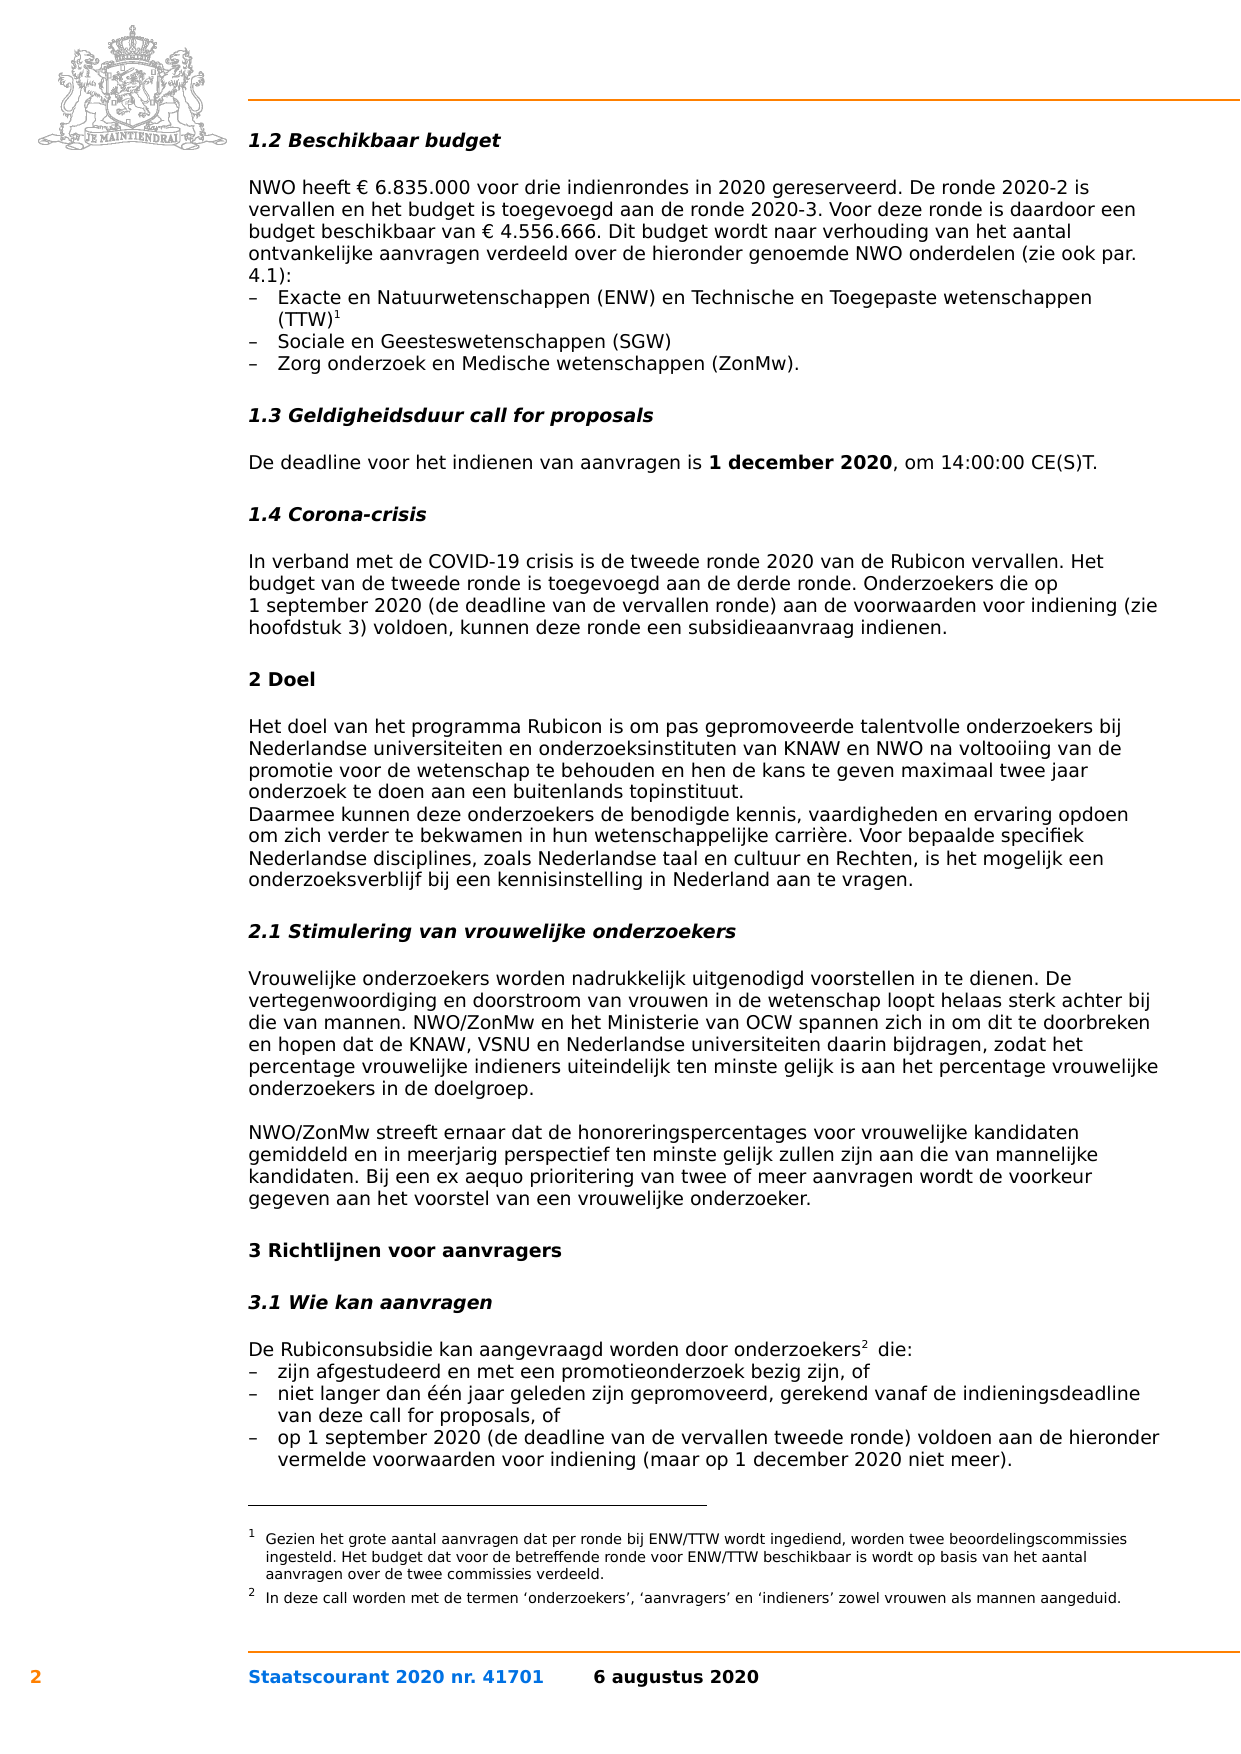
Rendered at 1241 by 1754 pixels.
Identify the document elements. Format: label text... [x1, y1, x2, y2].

text – Exacte en Natuurwetenschappen (ENW) en Technische en Toegepaste wetenschappen (TTW) [248, 287, 1163, 331]
text In deze call worden met de termen ‘onderzoekers’, ‘aanvragers’ en ‘indieners’ zowel vrouwen als mannen aangeduid. [248, 1586, 1163, 1608]
subtitle 1.2 Beschikbaar budget [248, 130, 1163, 152]
subtitle 2 Doel [248, 668, 1163, 691]
text NWO heeft € 6.835.000 voor drie indienrondes in 2020 gereserveerd. De ronde 2020-2 is vervallen en het budget is toegevoegd aan de ronde 2020-3. Voor deze ronde is daardoor een budget beschikbaar van € 4.556.666. Dit budget wordt naar verhouding van het aantal ontvankelijke aanvragen verdeeld over de hieronder genoemde NWO onderdelen (zie ook par. 4.1): [248, 177, 1163, 287]
text In verband met de COVID-19 crisis is de tweede ronde 2020 van de Rubicon vervallen. Het budget van de tweede ronde is toegevoegd aan de derde ronde. Onderzoekers die op 1 september 2020 (de deadline van de vervallen ronde) aan de voorwaarden voor indiening (zie hoofdstuk 3) voldoen, kunnen deze ronde een subsidieaanvraag indienen. [248, 551, 1163, 638]
text Daarmee kunnen deze onderzoekers de benodigde kennis, vaardigheden en ervaring opdoen om zich verder te bekwamen in hun wetenschappelijke carrière. Voor bepaalde specifiek Nederlandse disciplines, zoals Nederlandse taal en cultuur en Rechten, is het mogelijk een onderzoeksverblijf bij een kennisinstelling in Nederland aan te vragen. [248, 803, 1163, 891]
subtitle 3.1 Wie kan aanvragen [248, 1292, 1163, 1314]
subtitle 1.3 Geldigheidsduur call for proposals [248, 405, 1163, 427]
text – zijn afgestudeerd en met een promotieonderzoek bezig zijn, of [248, 1361, 1163, 1383]
text Gezien het grote aantal aanvragen dat per ronde bij ENW/TTW wordt ingediend, worden twee beoordelingscommissies ingesteld. Het budget dat voor de betreffende ronde voor ENW/TTW beschikbaar is wordt op basis van het aantal aanvragen over de twee commissies verdeeld. [248, 1527, 1163, 1583]
subtitle 3 Richtlijnen voor aanvragers [248, 1240, 1163, 1262]
text – op 1 september 2020 (de deadline van de vervallen tweede ronde) voldoen aan de hieronder vermelde voorwaarden voor indiening (maar op 1 december 2020 niet meer). [248, 1427, 1163, 1471]
text – niet langer dan één jaar geleden zijn gepromoveerd, gerekend vanaf de indieningsdeadline van deze call for proposals, of [248, 1383, 1163, 1427]
text De Rubiconsubsidie kan aangevraagd worden door onderzoekers die: [248, 1339, 1163, 1361]
text NWO/ZonMw streeft ernaar dat de honoreringspercentages voor vrouwelijke kandidaten gemiddeld en in meerjarig perspectief ten minste gelijk zullen zijn aan die van mannelijke kandidaten. Bij een ex aequo prioritering van twee of meer aanvragen wordt de voorkeur gegeven aan het voorstel van een vrouwelijke onderzoeker. [248, 1122, 1163, 1210]
subtitle 1.4 Corona-crisis [248, 504, 1163, 526]
picture [38, 25, 227, 150]
text Het doel van het programma Rubicon is om pas gepromoveerde talentvolle onderzoekers bij Nederlandse universiteiten en onderzoeksinstituten van KNAW en NWO na voltooiing van de promotie voor de wetenschap te behouden en hen de kans te geven maximaal twee jaar onderzoek te doen aan een buitenlands topinstituut. [248, 716, 1163, 803]
text – Sociale en Geesteswetenschappen (SGW) [248, 331, 1163, 353]
text De deadline voor het indienen van aanvragen is 1 december 2020, om 14:00:00 CE(S)T. [248, 452, 1163, 474]
subtitle 2.1 Stimulering van vrouwelijke onderzoekers [248, 921, 1163, 943]
text – Zorg onderzoek en Medische wetenschappen (ZonMw). [248, 353, 1163, 375]
text Vrouwelijke onderzoekers worden nadrukkelijk uitgenodigd voorstellen in te dienen. De vertegenwoordiging en doorstroom van vrouwen in de wetenschap loopt helaas sterk achter bij die van mannen. NWO/ZonMw en het Ministerie van OCW spannen zich in om dit te doorbreken en hopen dat de KNAW, VSNU en Nederlandse universiteiten daarin bijdragen, zodat het percentage vrouwelijke indieners uiteindelijk ten minste gelijk is aan het percentage vrouwelijke onderzoekers in de doelgroep. [248, 968, 1163, 1100]
